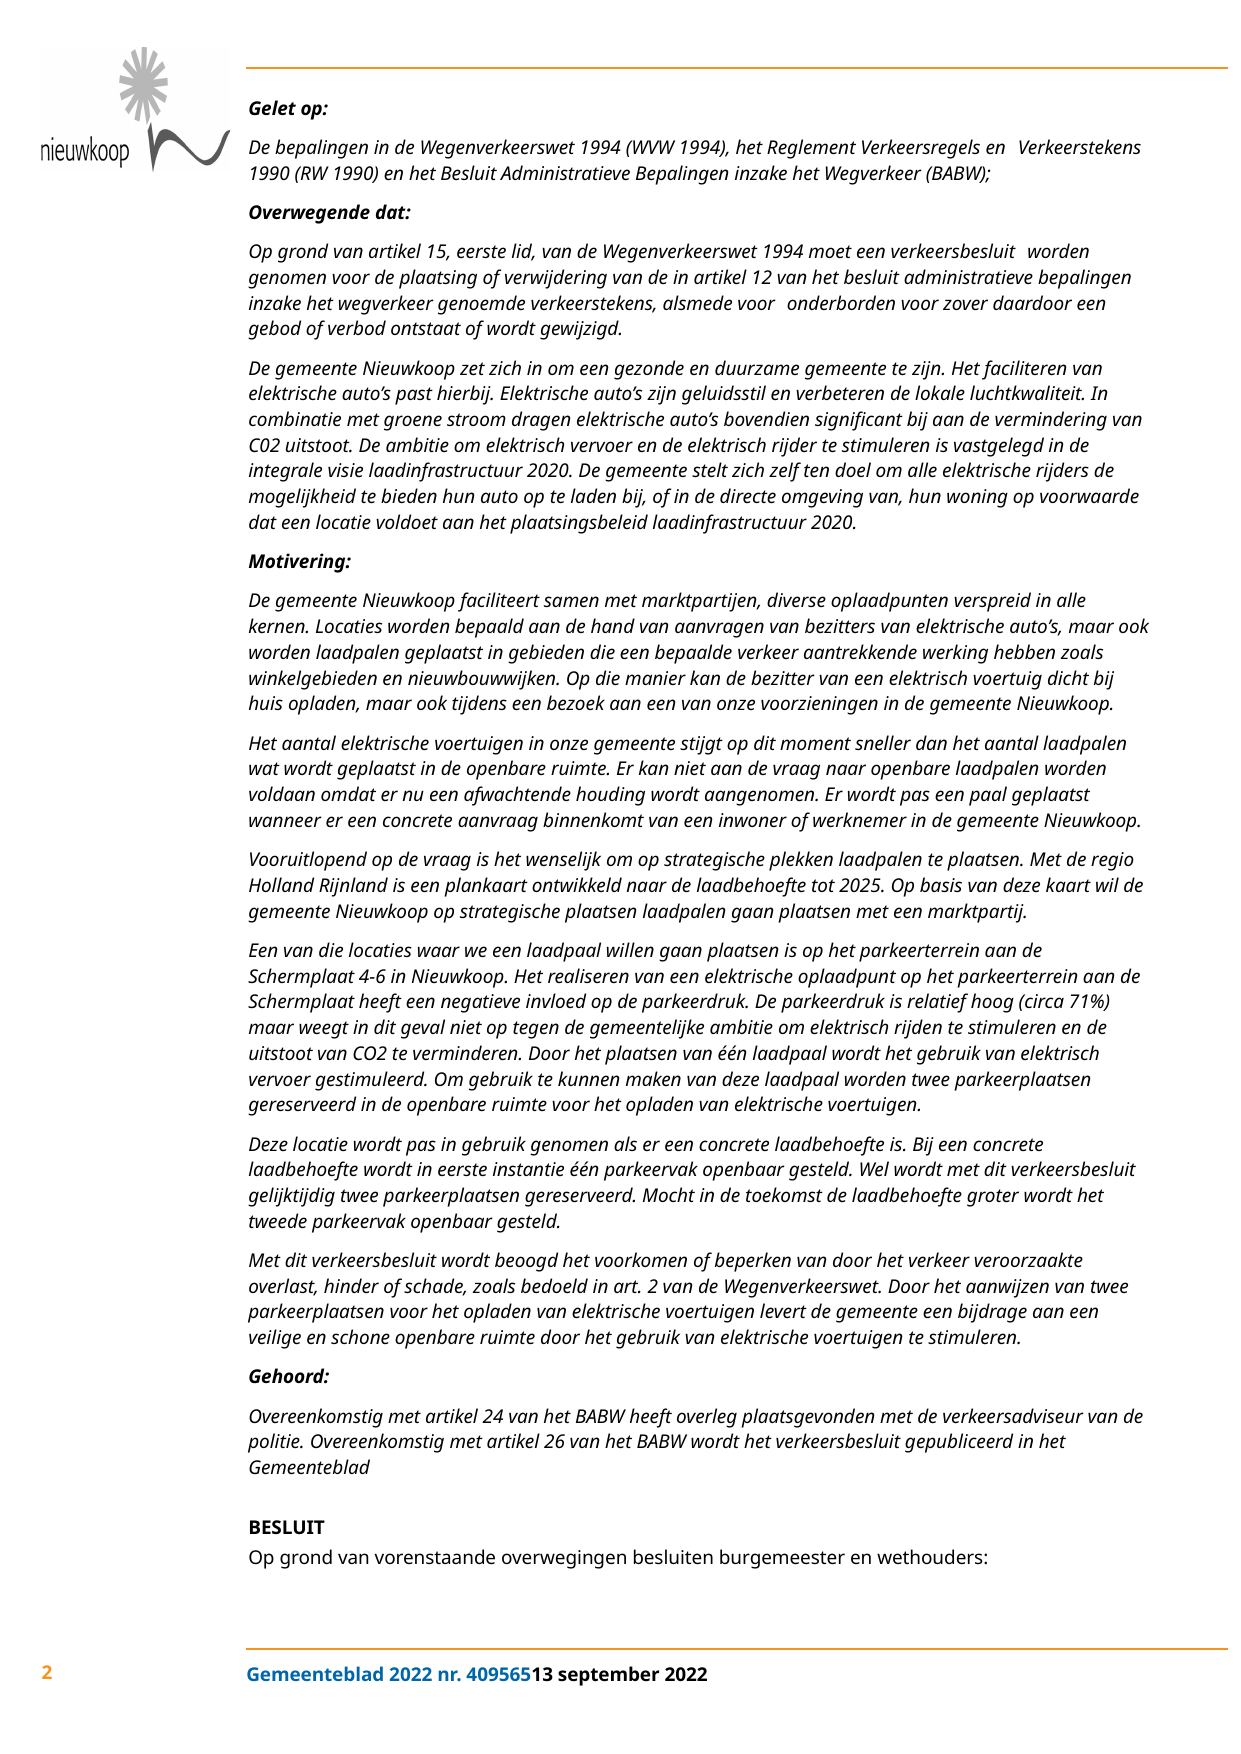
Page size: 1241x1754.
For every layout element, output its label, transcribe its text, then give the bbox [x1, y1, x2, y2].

text Met dit verkeersbesluit wordt beoogd het voorkomen of beperken van door het verkeer veroorzaakte overlast, hinder of schade, zoals bedoeld in art. 2 van de Wegenverkeerswet. Door het aanwijzen van twee parkeerplaatsen voor het opladen van elektrische voertuigen levert de gemeente een bijdrage aan een veilige en schone openbare ruimte door het gebruik van elektrische voertuigen te stimuleren. [248, 1247, 1152, 1350]
text De gemeente Nieuwkoop zet zich in om een gezonde en duurzame gemeente te zijn. Het faciliteren van elektrische auto’s past hierbij. Elektrische auto’s zijn geluidsstil en verbeteren de lokale luchtkwaliteit. In combinatie met groene stroom dragen elektrische auto’s bovendien significant bij aan de vermindering van C02 uitstoot. De ambitie om elektrisch vervoer en de elektrisch rijder te stimuleren is vastgelegd in de integrale visie laadinfrastructuur 2020. De gemeente stelt zich zelf ten doel om alle elektrische rijders de mogelijkheid te bieden hun auto op te laden bij, of in de directe omgeving van, hun woning op voorwaarde dat een locatie voldoet aan het plaatsingsbeleid laadinfrastructuur 2020. [248, 355, 1152, 535]
text Een van die locaties waar we een laadpaal willen gaan plaatsen is op het parkeerterrein aan de Schermplaat 4-6 in Nieuwkoop. Het realiseren van een elektrische oplaadpunt op het parkeerterrein aan de Schermplaat heeft een negatieve invloed op de parkeerdruk. De parkeerdruk is relatief hoog (circa 71%) maar weegt in dit geval niet op tegen de gemeentelijke ambitie om elektrisch rijden te stimuleren en de uitstoot van CO2 te verminderen. Door het plaatsen van één laadpaal wordt het gebruik van elektrisch vervoer gestimuleerd. Om gebruik te kunnen maken van deze laadpaal worden twee parkeerplaatsen gereserveerd in de openbare ruimte voor het opladen van elektrische voertuigen. [248, 937, 1152, 1117]
text Vooruitlopend op de vraag is het wenselijk om op strategische plekken laadpalen te plaatsen. Met de regio Holland Rijnland is een plankaart ontwikkeld naar de laadbehoefte tot 2025. Op basis van deze kaart wil de gemeente Nieuwkoop op strategische plaatsen laadpalen gaan plaatsen met een marktpartij. [248, 846, 1152, 923]
text Op grond van artikel 15, eerste lid, van de Wegenverkeerswet 1994 moet een verkeersbesluit worden genomen voor de plaatsing of verwijdering van de in artikel 12 van het besluit administratieve bepalingen inzake het wegverkeer genoemde verkeerstekens, alsmede voor onderborden voor zover daardoor een gebod of verbod ontstaat of wordt gewijzigd. [248, 238, 1152, 341]
text Gelet op: [248, 95, 1152, 121]
text Het aantal elektrische voertuigen in onze gemeente stijgt op dit moment sneller dan het aantal laadpalen wat wordt geplaatst in de openbare ruimte. Er kan niet aan de vraag naar openbare laadpalen worden voldaan omdat er nu een afwachtende houding wordt aangenomen. Er wordt pas een paal geplaatst wanneer er een concrete aanvraag binnenkomt van een inwoner of werknemer in de gemeente Nieuwkoop. [248, 730, 1152, 833]
text Gehoord: [248, 1364, 1152, 1389]
text De gemeente Nieuwkoop faciliteert samen met marktpartijen, diverse oplaadpunten verspreid in alle kernen. Locaties worden bepaald aan de hand van aanvragen van bezitters van elektrische auto’s, maar ook worden laadpalen geplaatst in gebieden die een bepaalde verkeer aantrekkende werking hebben zoals winkelgebieden en nieuwbouwwijken. Op die manier kan de bezitter van een elektrisch voertuig dicht bij huis opladen, maar ook tijdens een bezoek aan een van onze voorzieningen in de gemeente Nieuwkoop. [248, 588, 1152, 716]
text Op grond van vorenstaande overwegingen besluiten burgemeester en wethouders: [248, 1544, 1152, 1570]
text Overeenkomstig met artikel 24 van het BABW heeft overleg plaatsgevonden met de verkeersadviseur van de politie. Overeenkomstig met artikel 26 van het BABW wordt het verkeersbesluit gepubliceerd in het Gemeenteblad [248, 1403, 1152, 1480]
text De bepalingen in de Wegenverkeerswet 1994 (WVW 1994), het Reglement Verkeersregels en Verkeerstekens 1990 (RW 1990) en het Besluit Administratieve Bepalingen inzake het Wegverkeer (BABW); [248, 134, 1152, 186]
picture [41, 47, 231, 172]
text BESLUIT [248, 1514, 1152, 1540]
text Motivering: [248, 548, 1152, 574]
text Deze locatie wordt pas in gebruik genomen als er een concrete laadbehoefte is. Bij een concrete laadbehoefte wordt in eerste instantie één parkeervak openbaar gesteld. Wel wordt met dit verkeersbesluit gelijktijdig twee parkeerplaatsen gereserveerd. Mocht in de toekomst de laadbehoefte groter wordt het tweede parkeervak openbaar gesteld. [248, 1131, 1152, 1234]
text Overwegende dat: [248, 199, 1152, 225]
